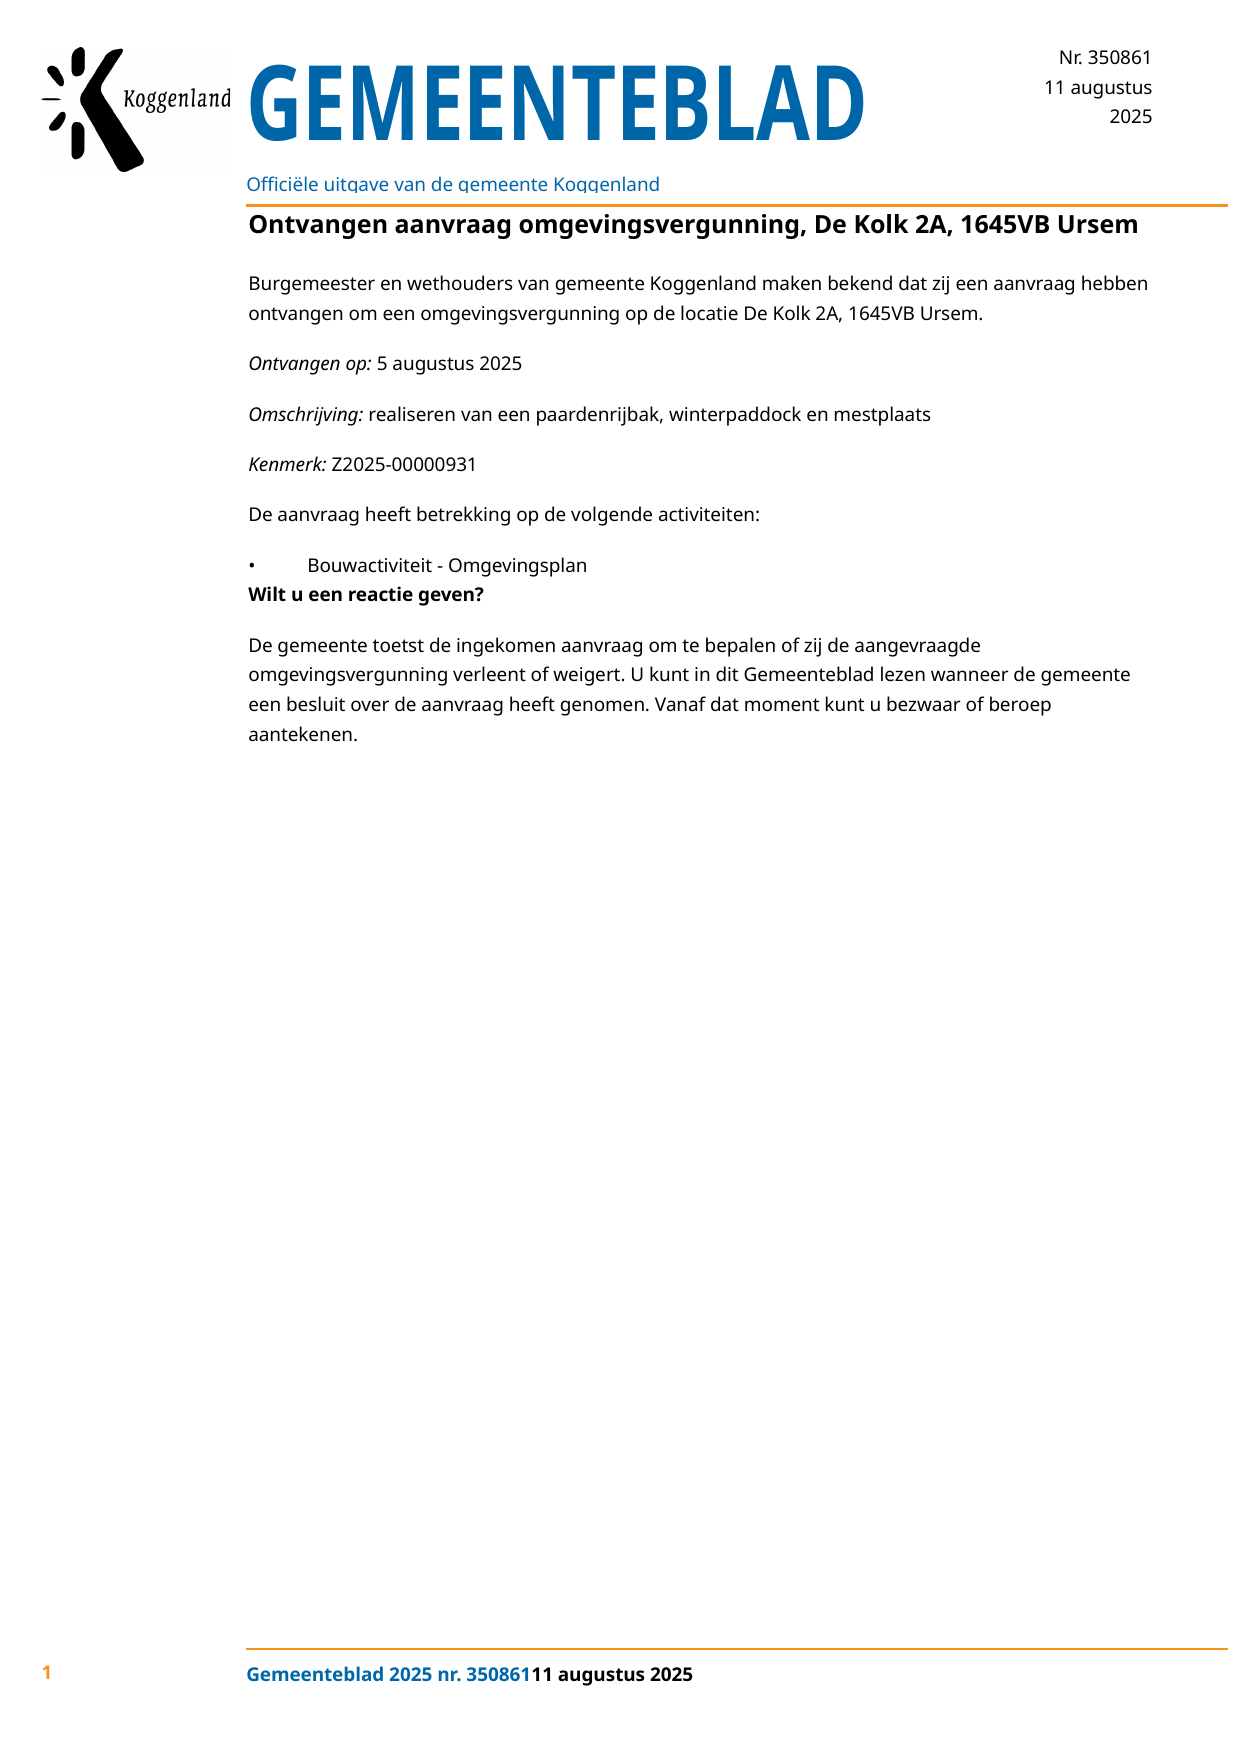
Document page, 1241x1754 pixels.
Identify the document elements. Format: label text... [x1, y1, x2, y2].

text Wilt u een reactie geven? [248, 582, 1152, 607]
text De aanvraag heeft betrekking op de volgende activiteiten: [248, 502, 1152, 527]
text Kenmerk: Z2025-00000931 [248, 451, 1152, 477]
text Omschrijving: realiseren van een paardenrijbak, winterpaddock en mestplaats [248, 401, 1152, 426]
text Ontvangen aanvraag omgevingsvergunning, De Kolk 2A, 1645VB Ursem [248, 207, 1152, 241]
text Burgemeester en wethouders van gemeente Koggenland maken bekend dat zij een aanvraag hebben ontvangen om een omgevingsvergunning op de locatie De Kolk 2A, 1645VB Ursem. [248, 270, 1152, 326]
text Ontvangen op: 5 augustus 2025 [248, 350, 1152, 376]
text De gemeente toetst de ingekomen aanvraag om te bepalen of zij de aangevraagde omgevingsvergunning verleent of weigert. U kunt in dit Gemeenteblad lezen wanneer de gemeente een besluit over de aanvraag heeft genomen. Vanaf dat moment kunt u bezwaar of beroep aantekenen. [248, 632, 1152, 746]
list Bouwactiviteit - Omgevingsplan [248, 552, 1152, 578]
picture [41, 47, 231, 172]
